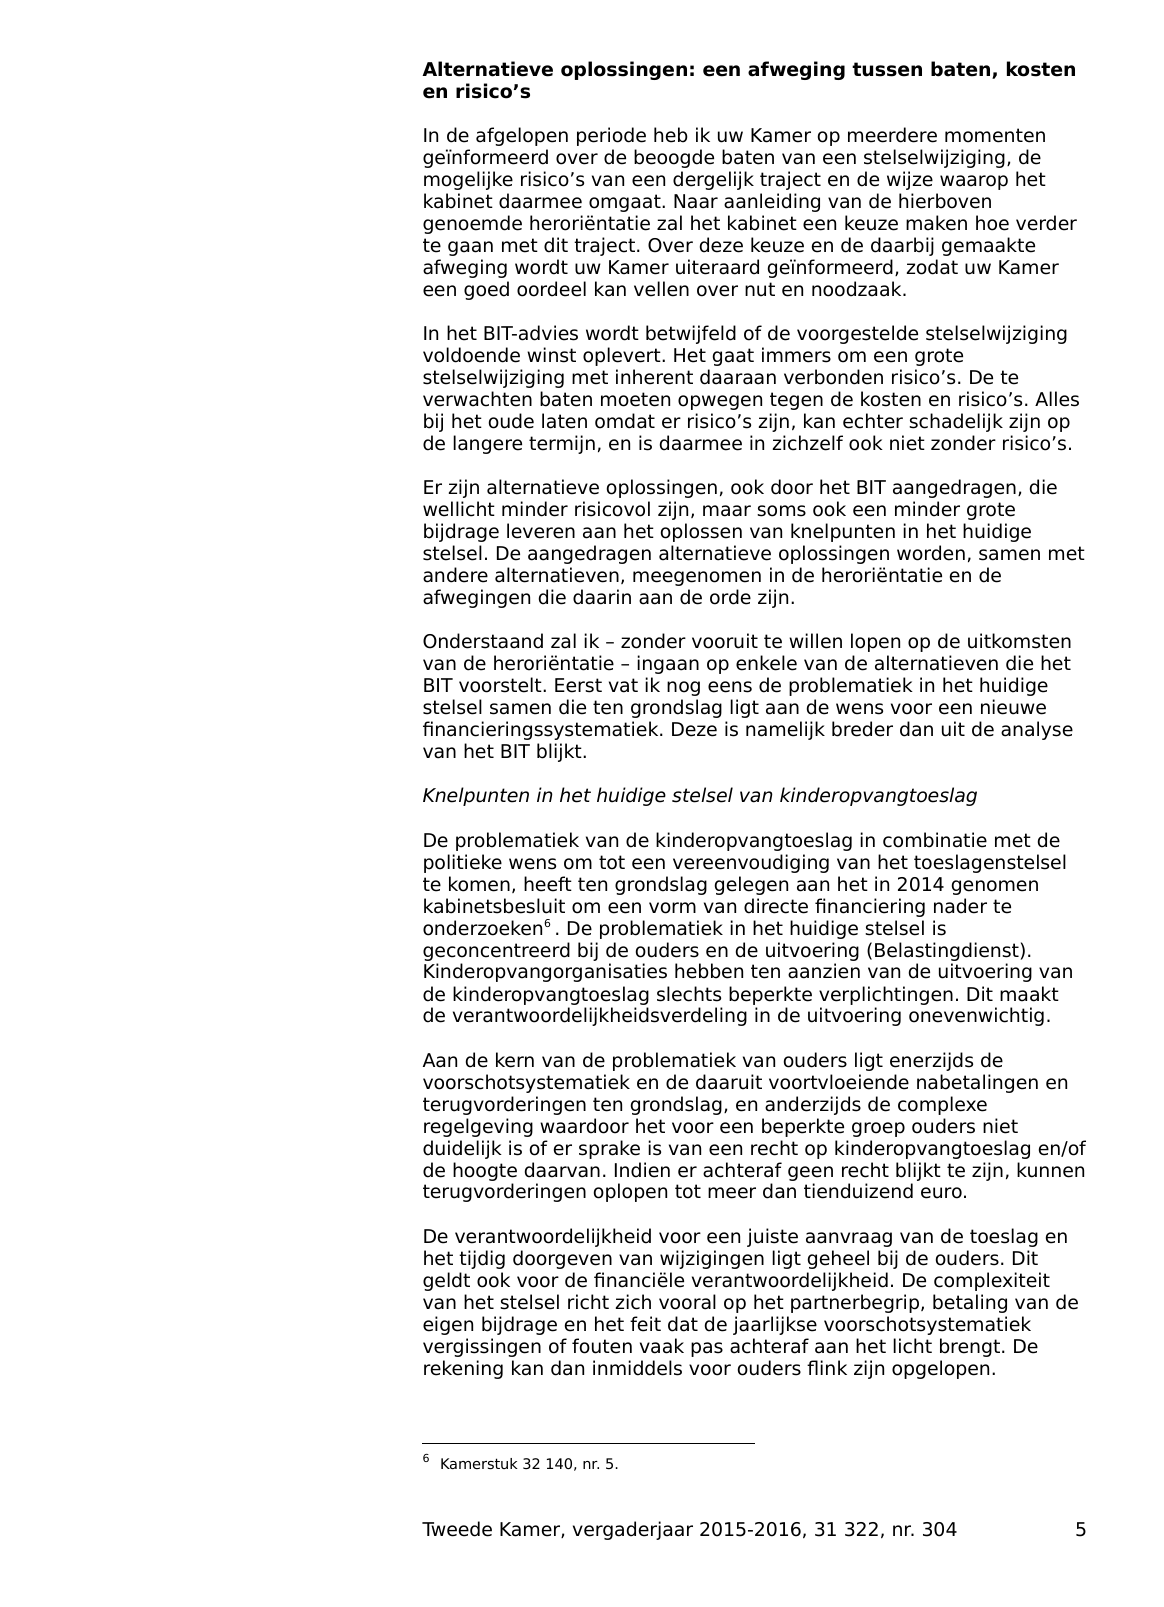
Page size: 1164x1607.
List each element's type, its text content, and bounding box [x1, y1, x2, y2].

text Kamerstuk 32 140, nr. 5. [422, 1452, 1087, 1474]
text In het BIT-advies wordt betwijfeld of de voorgestelde stelselwijziging voldoende winst oplevert. Het gaat immers om een grote stelselwijziging met inherent daaraan verbonden risico’s. De te verwachten baten moeten opwegen tegen de kosten en risico’s. Alles bij het oude laten omdat er risico’s zijn, kan echter schadelijk zijn op de langere termijn, en is daarmee in zichzelf ook niet zonder risico’s. [422, 323, 1087, 455]
text Onderstaand zal ik – zonder vooruit te willen lopen op de uitkomsten van de heroriëntatie – ingaan op enkele van de alternatieven die het BIT voorstelt. Eerst vat ik nog eens de problematiek in het huidige stelsel samen die ten grondslag ligt aan de wens voor een nieuwe financieringssystematiek. Deze is namelijk breder dan uit de analyse van het BIT blijkt. [422, 631, 1087, 763]
subtitle Alternatieve oplossingen: een afweging tussen baten, kosten en risico’s [422, 59, 1087, 103]
text De problematiek van de kinderopvangtoeslag in combinatie met de politieke wens om tot een vereenvoudiging van het toeslagenstelsel te komen, heeft ten grondslag gelegen aan het in 2014 genomen kabinetsbesluit om een vorm van directe financiering nader te onderzoeken. De problematiek in het huidige stelsel is geconcentreerd bij de ouders en de uitvoering (Belastingdienst). Kinderopvangorganisaties hebben ten aanzien van de uitvoering van de kinderopvangtoeslag slechts beperkte verplichtingen. Dit maakt de verantwoordelijkheidsverdeling in de uitvoering onevenwichtig. [422, 829, 1087, 1027]
subtitle Knelpunten in het huidige stelsel van kinderopvangtoeslag [422, 785, 1087, 807]
text In de afgelopen periode heb ik uw Kamer op meerdere momenten geïnformeerd over de beoogde baten van een stelselwijziging, de mogelijke risico’s van een dergelijk traject en de wijze waarop het kabinet daarmee omgaat. Naar aanleiding van de hierboven genoemde heroriëntatie zal het kabinet een keuze maken hoe verder te gaan met dit traject. Over deze keuze en de daarbij gemaakte afweging wordt uw Kamer uiteraard geïnformeerd, zodat uw Kamer een goed oordeel kan vellen over nut en noodzaak. [422, 125, 1087, 301]
text Er zijn alternatieve oplossingen, ook door het BIT aangedragen, die wellicht minder risicovol zijn, maar soms ook een minder grote bijdrage leveren aan het oplossen van knelpunten in het huidige stelsel. De aangedragen alternatieve oplossingen worden, samen met andere alternatieven, meegenomen in de heroriëntatie en de afwegingen die daarin aan de orde zijn. [422, 477, 1087, 609]
text De verantwoordelijkheid voor een juiste aanvraag van de toeslag en het tijdig doorgeven van wijzigingen ligt geheel bij de ouders. Dit geldt ook voor de financiële verantwoordelijkheid. De complexiteit van het stelsel richt zich vooral op het partnerbegrip, betaling van de eigen bijdrage en het feit dat de jaarlijkse voorschotsystematiek vergissingen of fouten vaak pas achteraf aan het licht brengt. De rekening kan dan inmiddels voor ouders flink zijn opgelopen. [422, 1226, 1087, 1379]
text Aan de kern van de problematiek van ouders ligt enerzijds de voorschotsystematiek en de daaruit voortvloeiende nabetalingen en terugvorderingen ten grondslag, en anderzijds de complexe regelgeving waardoor het voor een beperkte groep ouders niet duidelijk is of er sprake is van een recht op kinderopvangtoeslag en/of de hoogte daarvan. Indien er achteraf geen recht blijkt te zijn, kunnen terugvorderingen oplopen tot meer dan tienduizend euro. [422, 1049, 1087, 1203]
